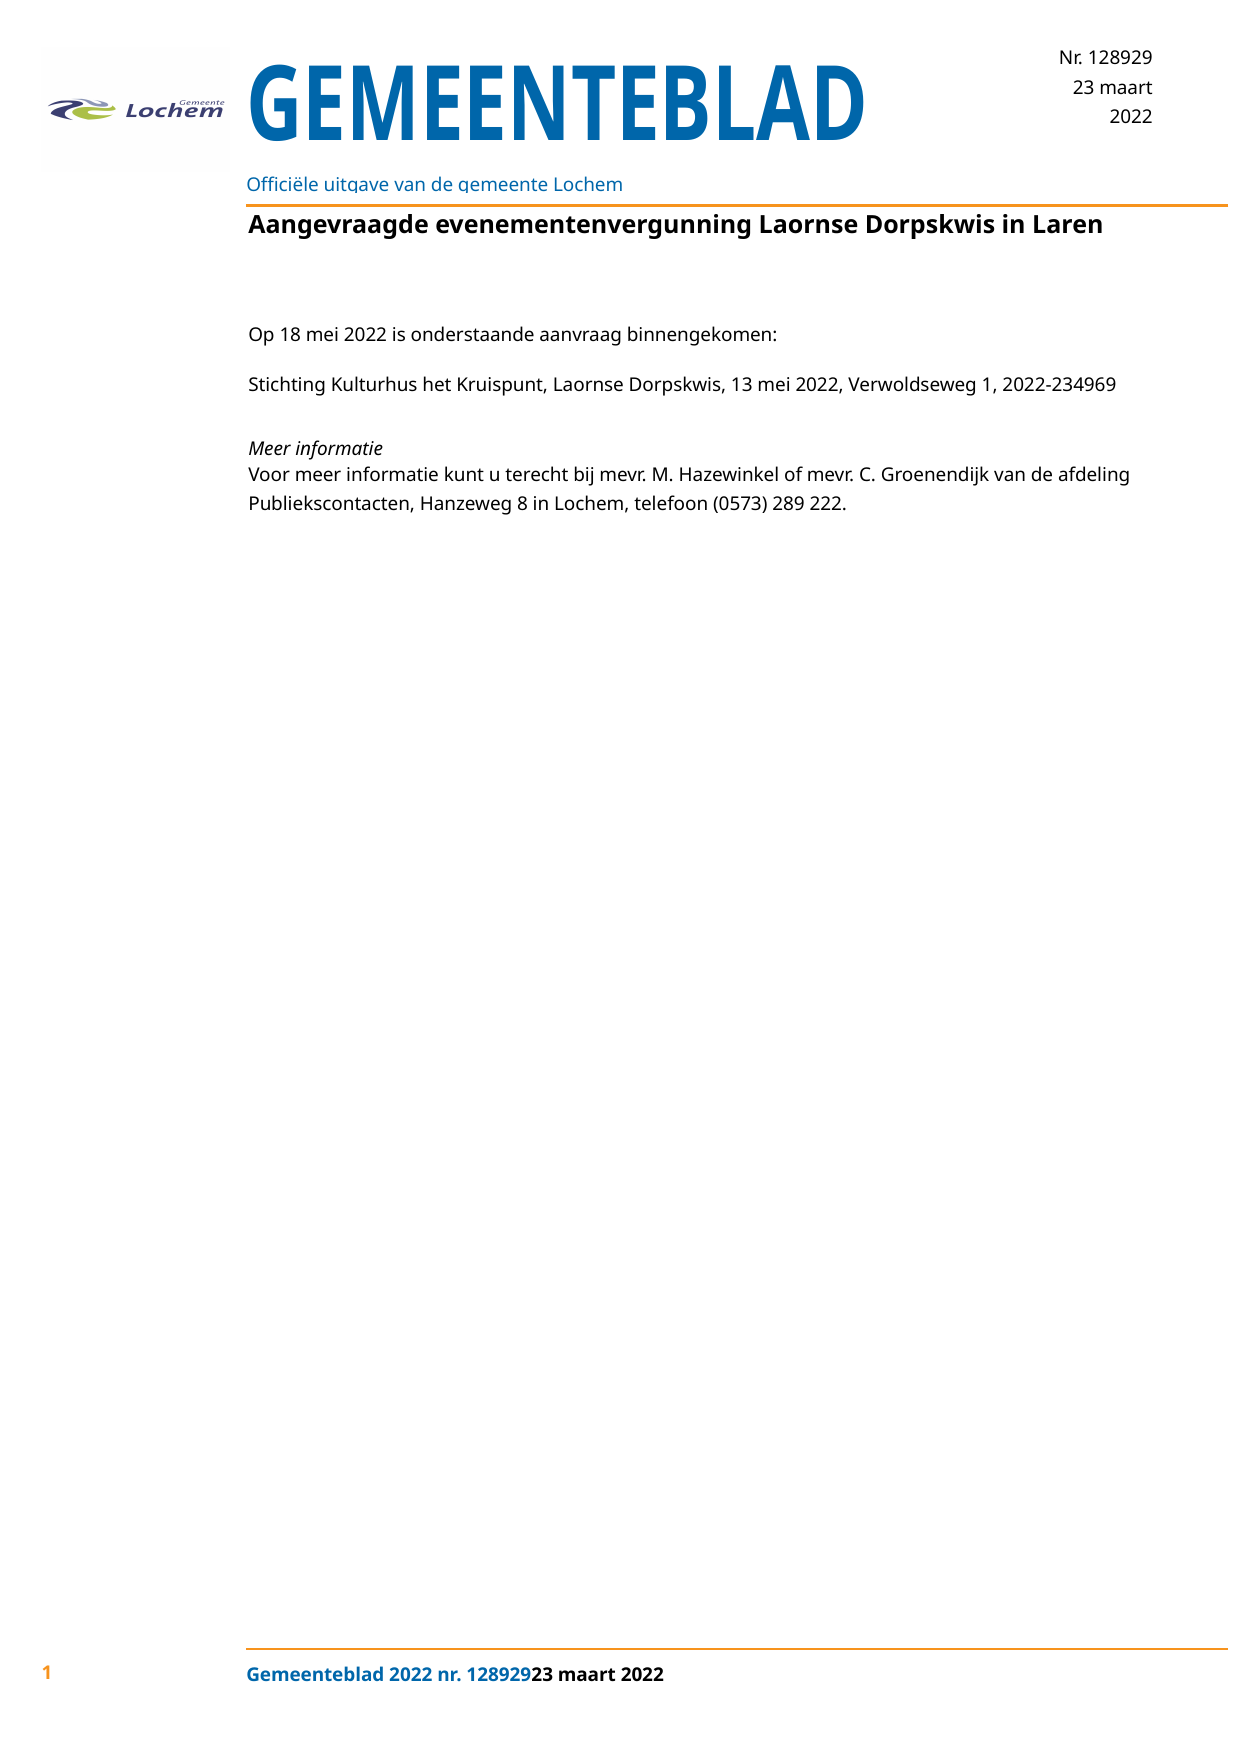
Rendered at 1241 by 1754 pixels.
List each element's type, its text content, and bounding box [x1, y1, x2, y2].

text Stichting Kulturhus het Kruispunt, Laornse Dorpskwis, 13 mei 2022, Verwoldseweg 1, 2022-234969 [248, 371, 1152, 397]
text Voor meer informatie kunt u terecht bij mevr. M. Hazewinkel of mevr. C. Groenendijk van de afdeling Publiekscontacten, Hanzeweg 8 in Lochem, telefoon (0573) 289 222. [248, 461, 1152, 516]
picture [41, 47, 231, 172]
text Meer informatie [248, 435, 1152, 461]
text Op 18 mei 2022 is onderstaande aanvraag binnengekomen: [248, 321, 1152, 346]
text Aangevraagde evenementenvergunning Laornse Dorpskwis in Laren [248, 207, 1152, 241]
